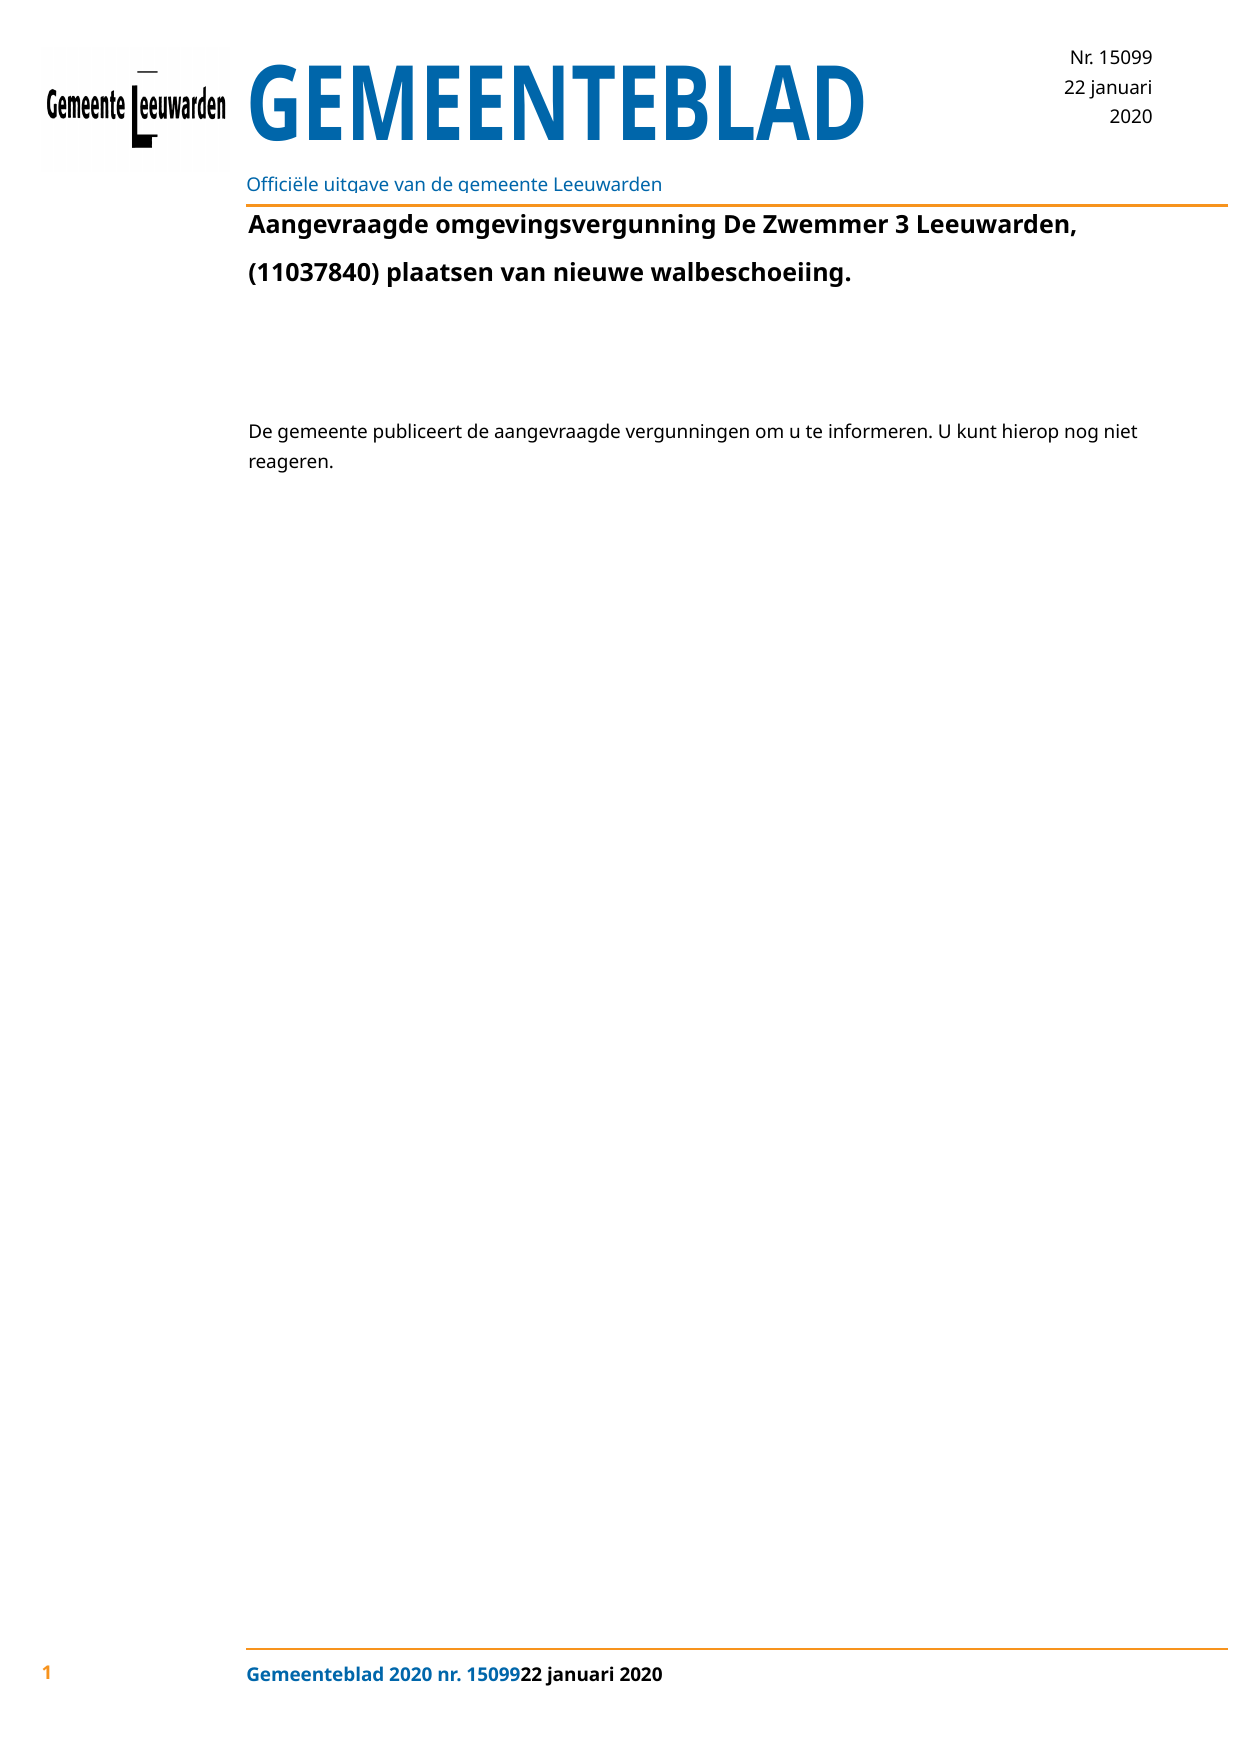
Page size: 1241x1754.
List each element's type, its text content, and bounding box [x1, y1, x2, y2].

picture [41, 47, 231, 172]
text Aangevraagde omgevingsvergunning De Zwemmer 3 Leeuwarden, (11037840) plaatsen van nieuwe walbeschoeiing. [248, 207, 1152, 288]
text De gemeente publiceert de aangevraagde vergunningen om u te informeren. U kunt hierop nog niet reageren. [248, 419, 1152, 474]
